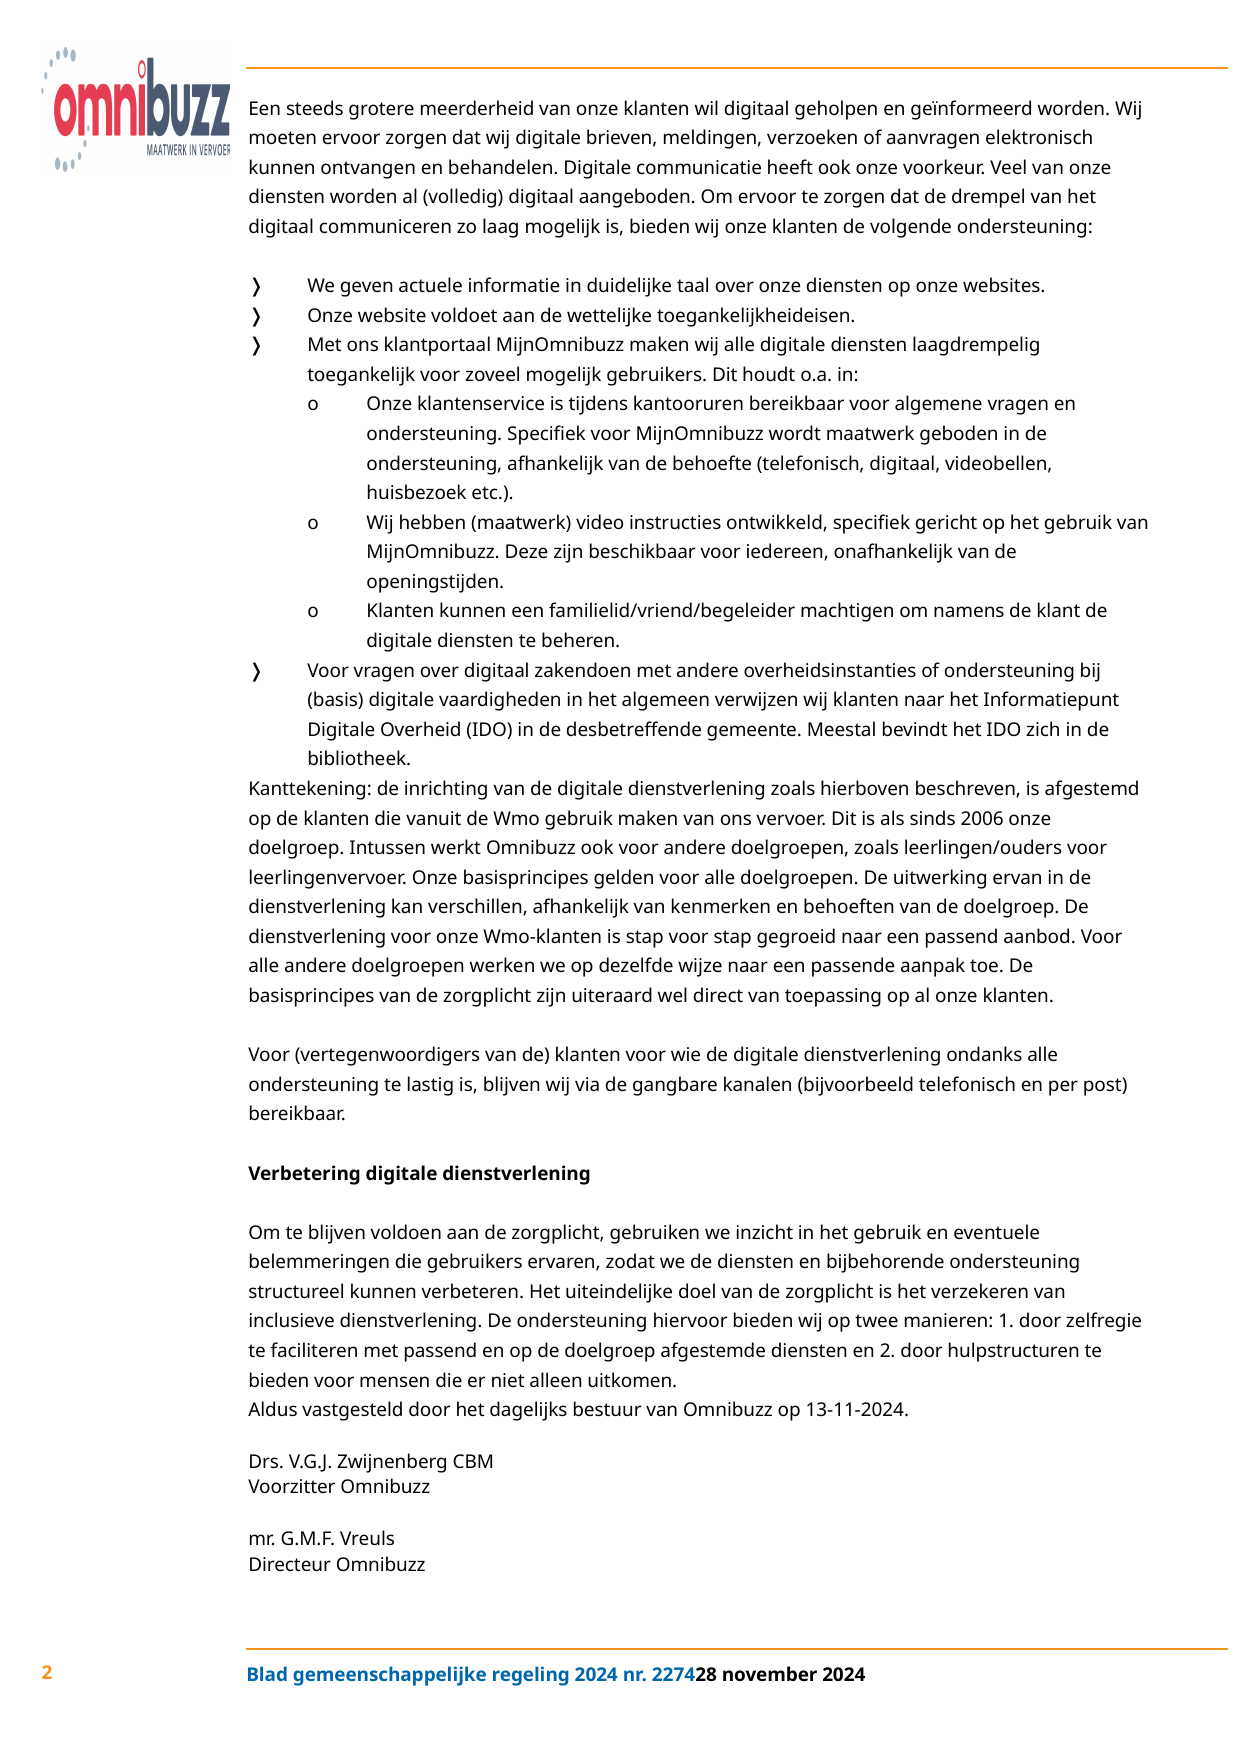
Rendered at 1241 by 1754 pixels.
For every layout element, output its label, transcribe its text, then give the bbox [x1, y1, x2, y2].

text Voorzitter Omnibuzz [248, 1474, 1152, 1499]
text Een steeds grotere meerderheid van onze klanten wil digitaal geholpen en geïnformeerd worden. Wij moeten ervoor zorgen dat wij digitale brieven, meldingen, verzoeken of aanvragen elektronisch kunnen ontvangen en behandelen. Digitale communicatie heeft ook onze voorkeur. Veel van onze diensten worden al (volledig) digitaal aangeboden. Om ervoor te zorgen dat de drempel van het digitaal communiceren zo laag mogelijk is, bieden wij onze klanten de volgende ondersteuning: [248, 95, 1152, 239]
list Met ons klantportaal MijnOmnibuzz maken wij alle digitale diensten laagdrempelig toegankelijk voor zoveel mogelijk gebruikers. Dit houdt o.a. in: [248, 331, 1152, 387]
list Onze website voldoet aan de wettelijke toegankelijkheideisen. [248, 302, 1152, 328]
text mr. G.M.F. Vreuls [248, 1525, 1152, 1551]
text Verbetering digitale dienstverlening [248, 1160, 1152, 1186]
text Voor (vertegenwoordigers van de) klanten voor wie de digitale dienstverlening ondanks alle ondersteuning te lastig is, blijven wij via de gangbare kanalen (bijvoorbeeld telefonisch en per post) bereikbaar. [248, 1041, 1152, 1126]
list We geven actuele informatie in duidelijke taal over onze diensten op onze websites. [248, 272, 1152, 298]
list Onze klantenservice is tijdens kantooruren bereikbaar voor algemene vragen en ondersteuning. Specifiek voor MijnOmnibuzz wordt maatwerk geboden in de ondersteuning, afhankelijk van de behoefte (telefonisch, digitaal, videobellen, huisbezoek etc.). [307, 391, 1152, 505]
text Directeur Omnibuzz [248, 1551, 1152, 1577]
list Wij hebben (maatwerk) video instructies ontwikkeld, specifiek gericht op het gebruik van MijnOmnibuzz. Deze zijn beschikbaar voor iedereen, onafhankelijk van de openingstijden. [307, 509, 1152, 594]
text Aldus vastgesteld door het dagelijks bestuur van Omnibuzz op 13-11-2024. [248, 1396, 1152, 1422]
list Voor vragen over digitaal zakendoen met andere overheidsinstanties of ondersteuning bij (basis) digitale vaardigheden in het algemeen verwijzen wij klanten naar het Informatiepunt Digitale Overheid (IDO) in de desbetreffende gemeente. Meestal bevindt het IDO zich in de bibliotheek. [248, 657, 1152, 771]
text Om te blijven voldoen aan de zorgplicht, gebruiken we inzicht in het gebruik en eventuele belemmeringen die gebruikers ervaren, zodat we de diensten en bijbehorende ondersteuning structureel kunnen verbeteren. Het uiteindelijke doel van de zorgplicht is het verzekeren van inclusieve dienstverlening. De ondersteuning hiervoor bieden wij op twee manieren: 1. door zelfregie te faciliteren met passend en op de doelgroep afgestemde diensten en 2. door hulpstructuren te bieden voor mensen die er niet alleen uitkomen. [248, 1219, 1152, 1393]
text Kanttekening: de inrichting van de digitale dienstverlening zoals hierboven beschreven, is afgestemd op de klanten die vanuit de Wmo gebruik maken van ons vervoer. Dit is als sinds 2006 onze doelgroep. Intussen werkt Omnibuzz ook voor andere doelgroepen, zoals leerlingen/ouders voor leerlingenvervoer. Onze basisprincipes gelden voor alle doelgroepen. De uitwerking ervan in de dienstverlening kan verschillen, afhankelijk van kenmerken en behoeften van de doelgroep. De dienstverlening voor onze Wmo-klanten is stap voor stap gegroeid naar een passend aanbod. Voor alle andere doelgroepen werken we op dezelfde wijze naar een passende aanpak toe. De basisprincipes van de zorgplicht zijn uiteraard wel direct van toepassing op al onze klanten. [248, 775, 1152, 1008]
text Drs. V.G.J. Zwijnenberg CBM [248, 1448, 1152, 1474]
list Klanten kunnen een familielid/vriend/begeleider machtigen om namens de klant de digitale diensten te beheren. [307, 598, 1152, 653]
picture [41, 47, 231, 172]
